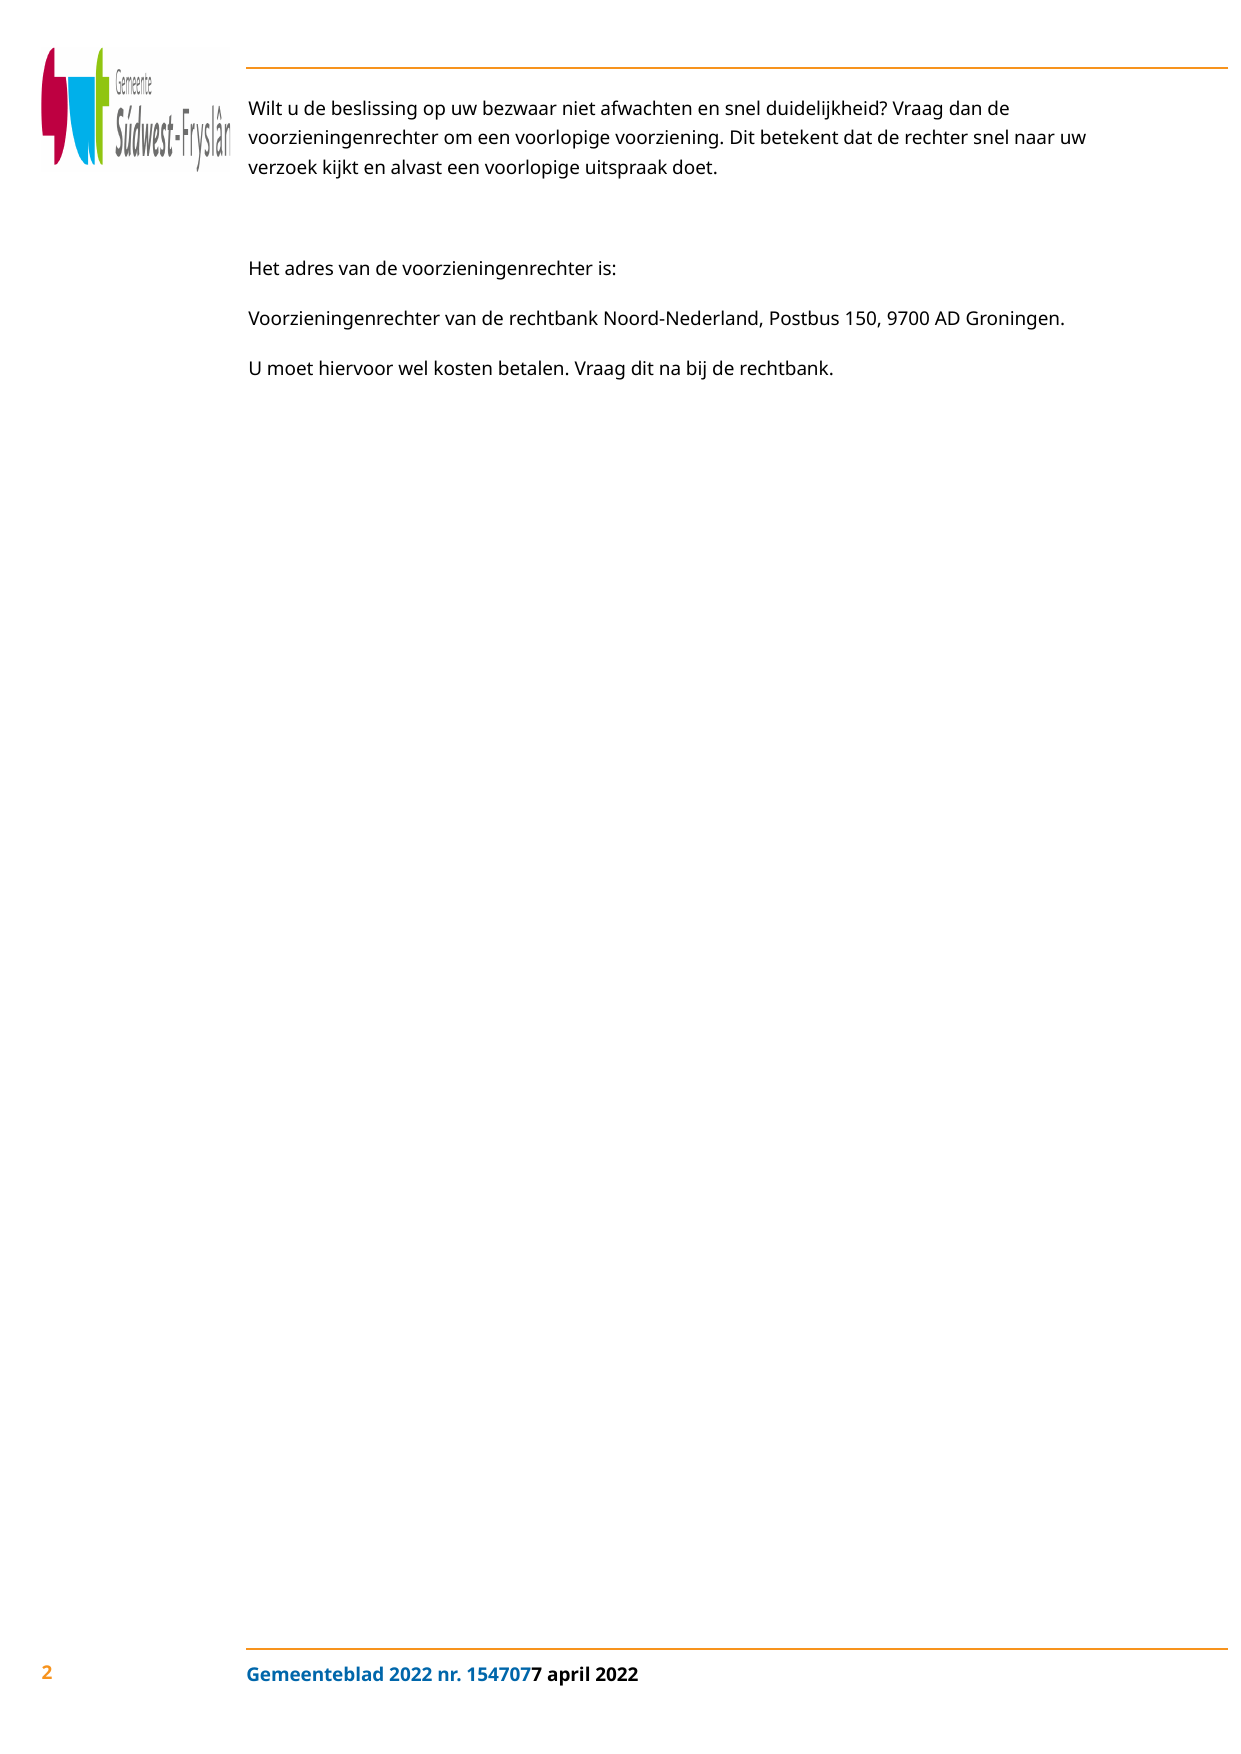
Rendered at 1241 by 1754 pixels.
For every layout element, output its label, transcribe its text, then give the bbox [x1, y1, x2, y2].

text Voorzieningenrechter van de rechtbank Noord-Nederland, Postbus 150, 9700 AD Groningen. [248, 305, 1152, 331]
text Het adres van de voorzieningenrechter is: [248, 255, 1152, 281]
text Wilt u de beslissing op uw bezwaar niet afwachten en snel duidelijkheid? Vraag dan de voorzieningenrechter om een voorlopige voorziening. Dit betekent dat de rechter snel naar uw verzoek kijkt en alvast een voorlopige uitspraak doet. [248, 95, 1152, 180]
text U moet hiervoor wel kosten betalen. Vraag dit na bij de rechtbank. [248, 356, 1152, 381]
picture [41, 47, 231, 172]
